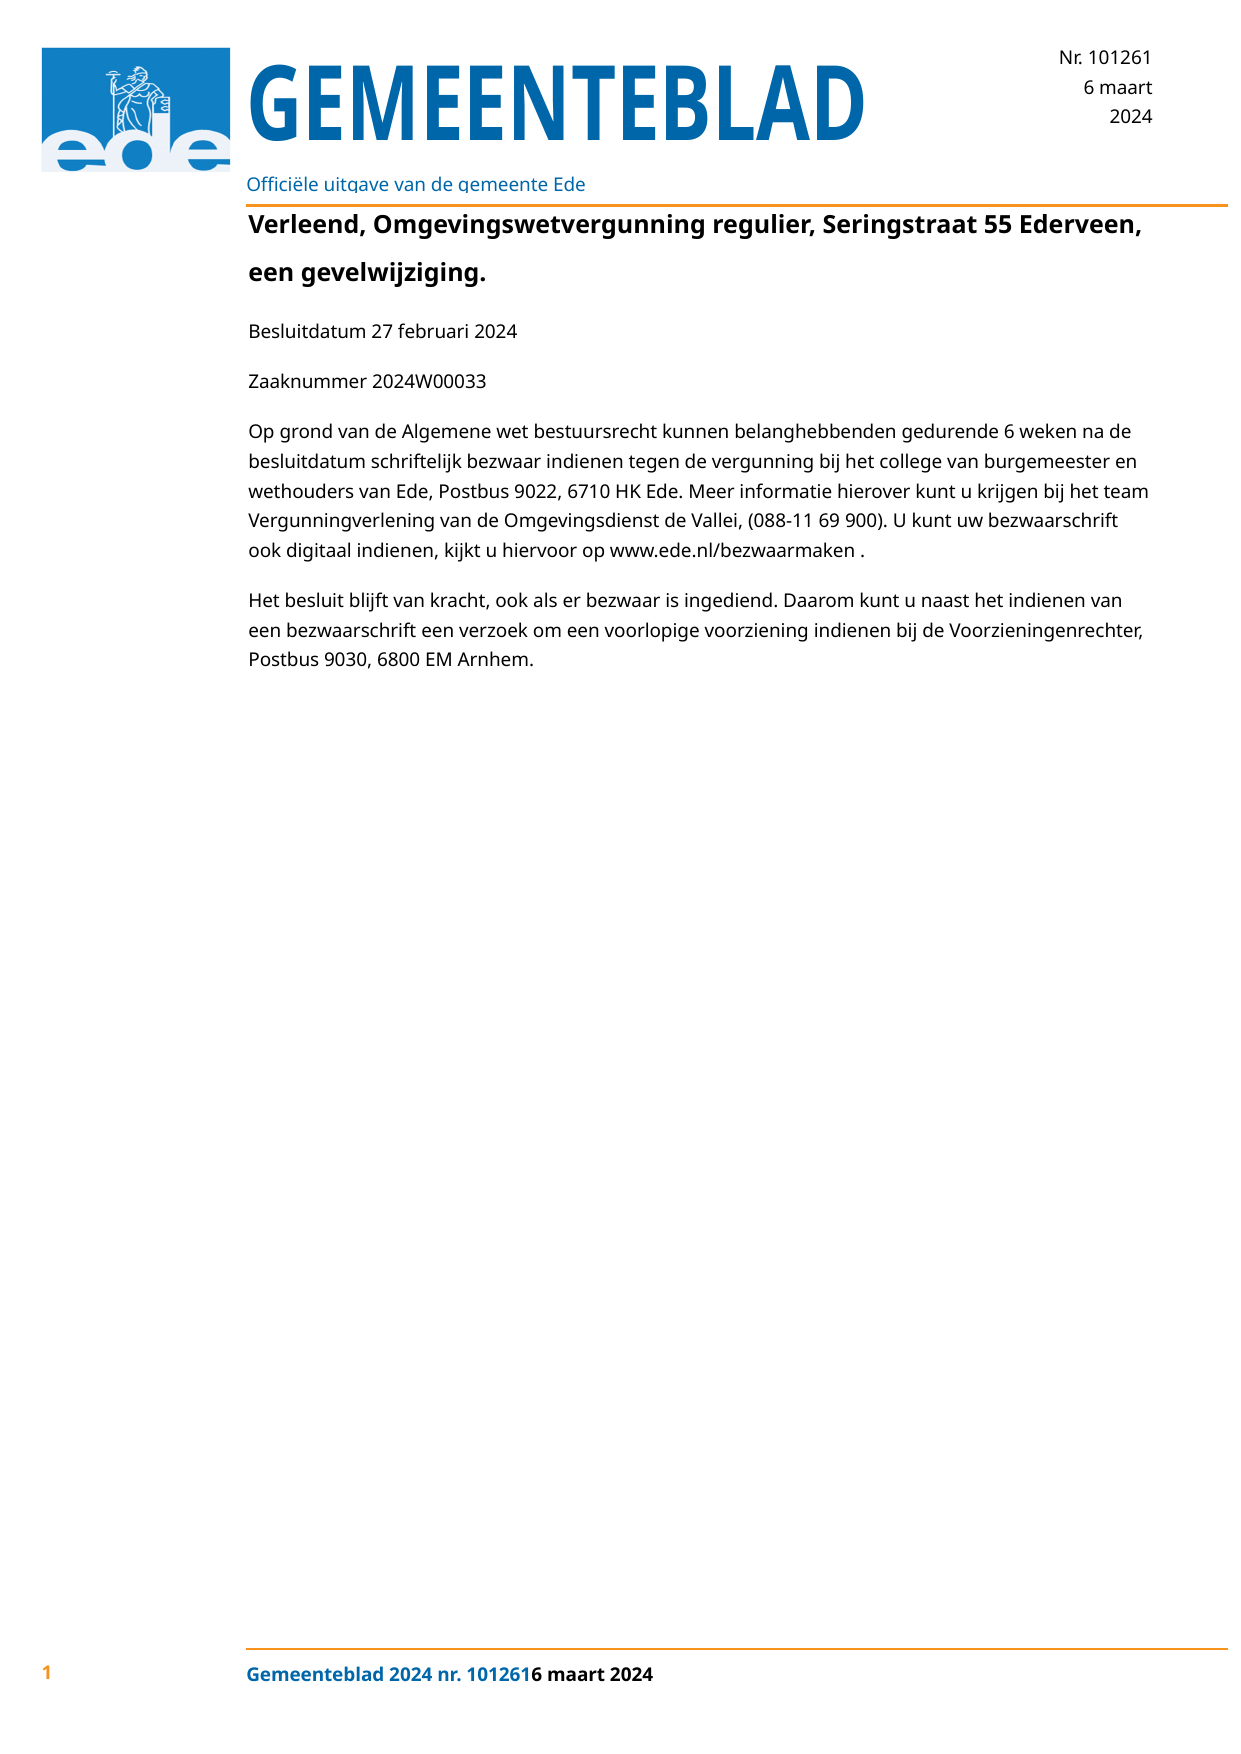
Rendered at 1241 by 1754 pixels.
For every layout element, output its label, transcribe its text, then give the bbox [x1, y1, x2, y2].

text Verleend, Omgevingswetvergunning regulier, Seringstraat 55 Ederveen, een gevelwijziging. [248, 207, 1152, 288]
text Besluitdatum 27 februari 2024 [248, 318, 1152, 344]
text Het besluit blijft van kracht, ook als er bezwaar is ingediend. Daarom kunt u naast het indienen van een bezwaarschrift een verzoek om een voorlopige voorziening indienen bij de Voorzieningenrechter, Postbus 9030, 6800 EM Arnhem. [248, 587, 1152, 672]
text Zaaknummer 2024W00033 [248, 368, 1152, 394]
picture [41, 47, 231, 172]
text Op grond van de Algemene wet bestuursrecht kunnen belanghebbenden gedurende 6 weken na de besluitdatum schriftelijk bezwaar indienen tegen de vergunning bij het college van burgemeester en wethouders van Ede, Postbus 9022, 6710 HK Ede. Meer informatie hierover kunt u krijgen bij het team Vergunningverlening van de Omgevingsdienst de Vallei, (088-11 69 900). U kunt uw bezwaarschrift ook digitaal indienen, kijkt u hiervoor op www.ede.nl/bezwaarmaken . [248, 419, 1152, 563]
